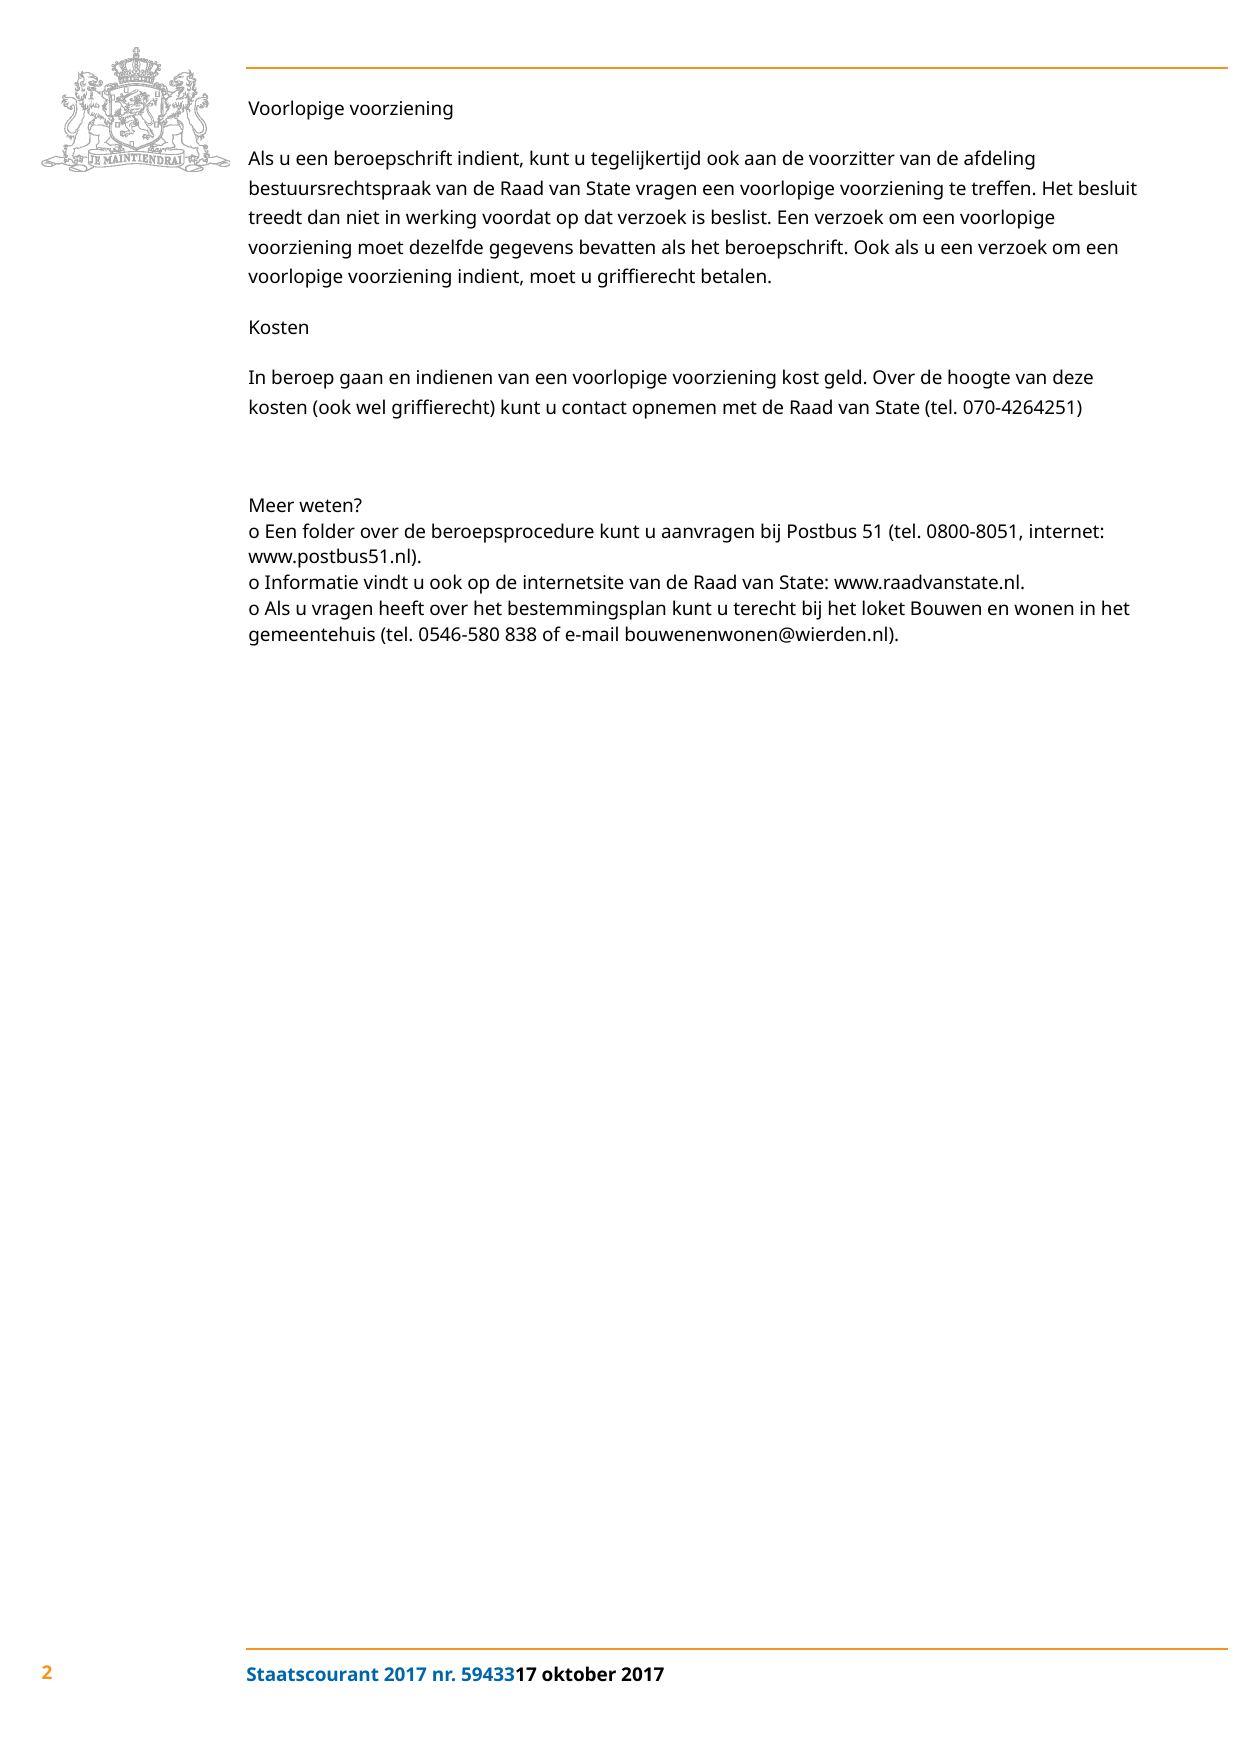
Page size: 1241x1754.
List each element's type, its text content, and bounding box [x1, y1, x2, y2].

text o Informatie vindt u ook op de internetsite van de Raad van State: www.raadvanstate.nl. [248, 569, 1152, 595]
picture [41, 47, 231, 172]
text In beroep gaan en indienen van een voorlopige voorziening kost geld. Over de hoogte van deze kosten (ook wel griffierecht) kunt u contact opnemen met de Raad van State (tel. 070-4264251) [248, 364, 1152, 420]
text Kosten [248, 314, 1152, 340]
text Als u een beroepschrift indient, kunt u tegelijkertijd ook aan de voorzitter van de afdeling bestuursrechtspraak van de Raad van State vragen een voorlopige voorziening te treffen. Het besluit treedt dan niet in werking voordat op dat verzoek is beslist. Een verzoek om een voorlopige voorziening moet dezelfde gegevens bevatten als het beroepschrift. Ook als u een verzoek om een voorlopige voorziening indient, moet u griffierecht betalen. [248, 145, 1152, 289]
text o Als u vragen heeft over het bestemmingsplan kunt u terecht bij het loket Bouwen en wonen in het gemeentehuis (tel. 0546-580 838 of e-mail bouwenenwonen@wierden.nl). [248, 595, 1152, 647]
text o Een folder over de beroepsprocedure kunt u aanvragen bij Postbus 51 (tel. 0800-8051, internet: www.postbus51.nl). [248, 518, 1152, 569]
text Meer weten? [248, 492, 1152, 518]
text Voorlopige voorziening [248, 95, 1152, 121]
